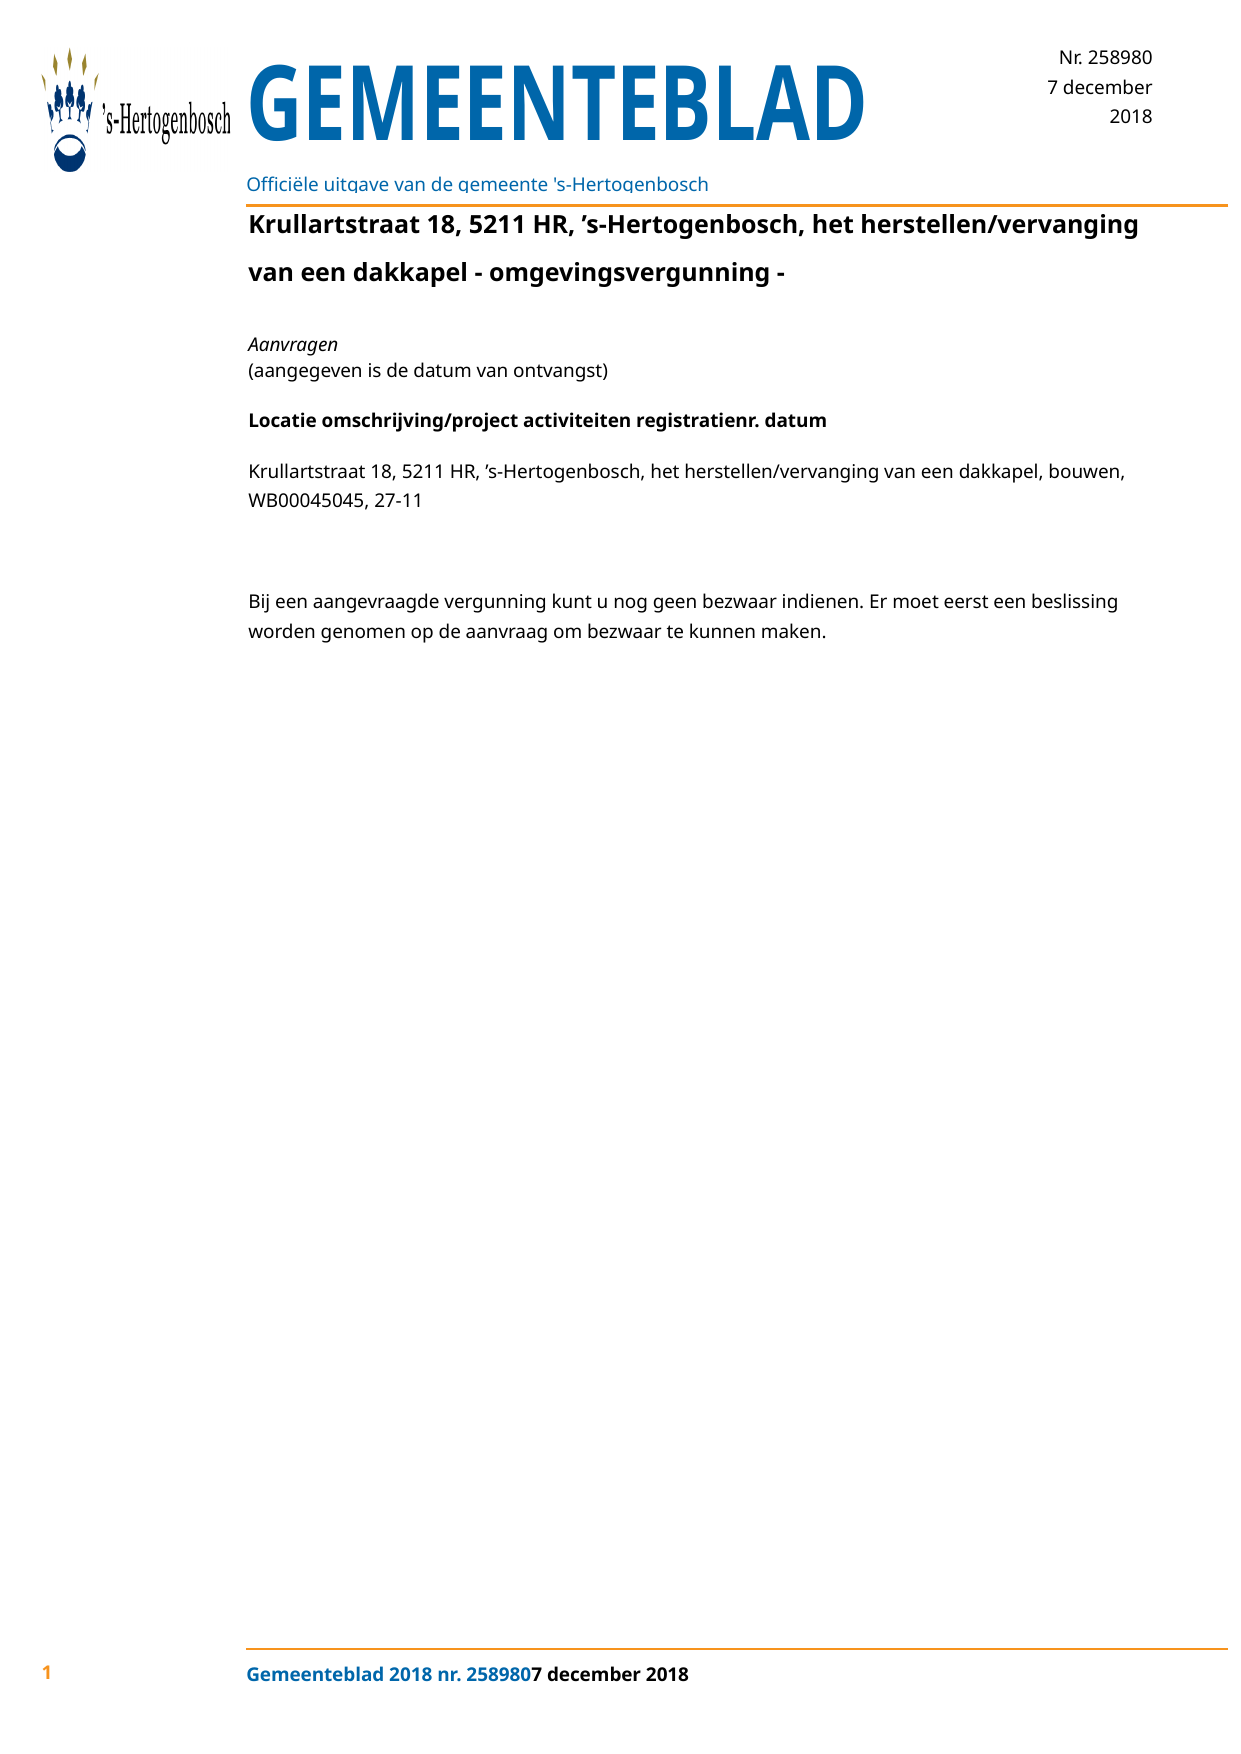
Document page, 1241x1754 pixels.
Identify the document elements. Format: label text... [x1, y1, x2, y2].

text Locatie omschrijving/project activiteiten registratienr. datum [248, 408, 1152, 433]
text Krullartstraat 18, 5211 HR, ’s-Hertogenbosch, het herstellen/vervanging van een dakkapel - omgevingsvergunning - [248, 207, 1152, 288]
text (aangegeven is de datum van ontvangst) [248, 357, 1152, 383]
text Bij een aangevraagde vergunning kunt u nog geen bezwaar indienen. Er moet eerst een beslissing worden genomen op de aanvraag om bezwaar te kunnen maken. [248, 588, 1152, 644]
text Aanvragen [248, 331, 1152, 357]
text Krullartstraat 18, 5211 HR, ’s-Hertogenbosch, het herstellen/vervanging van een dakkapel, bouwen, WB00045045, 27-11 [248, 458, 1152, 513]
picture [41, 47, 231, 172]
